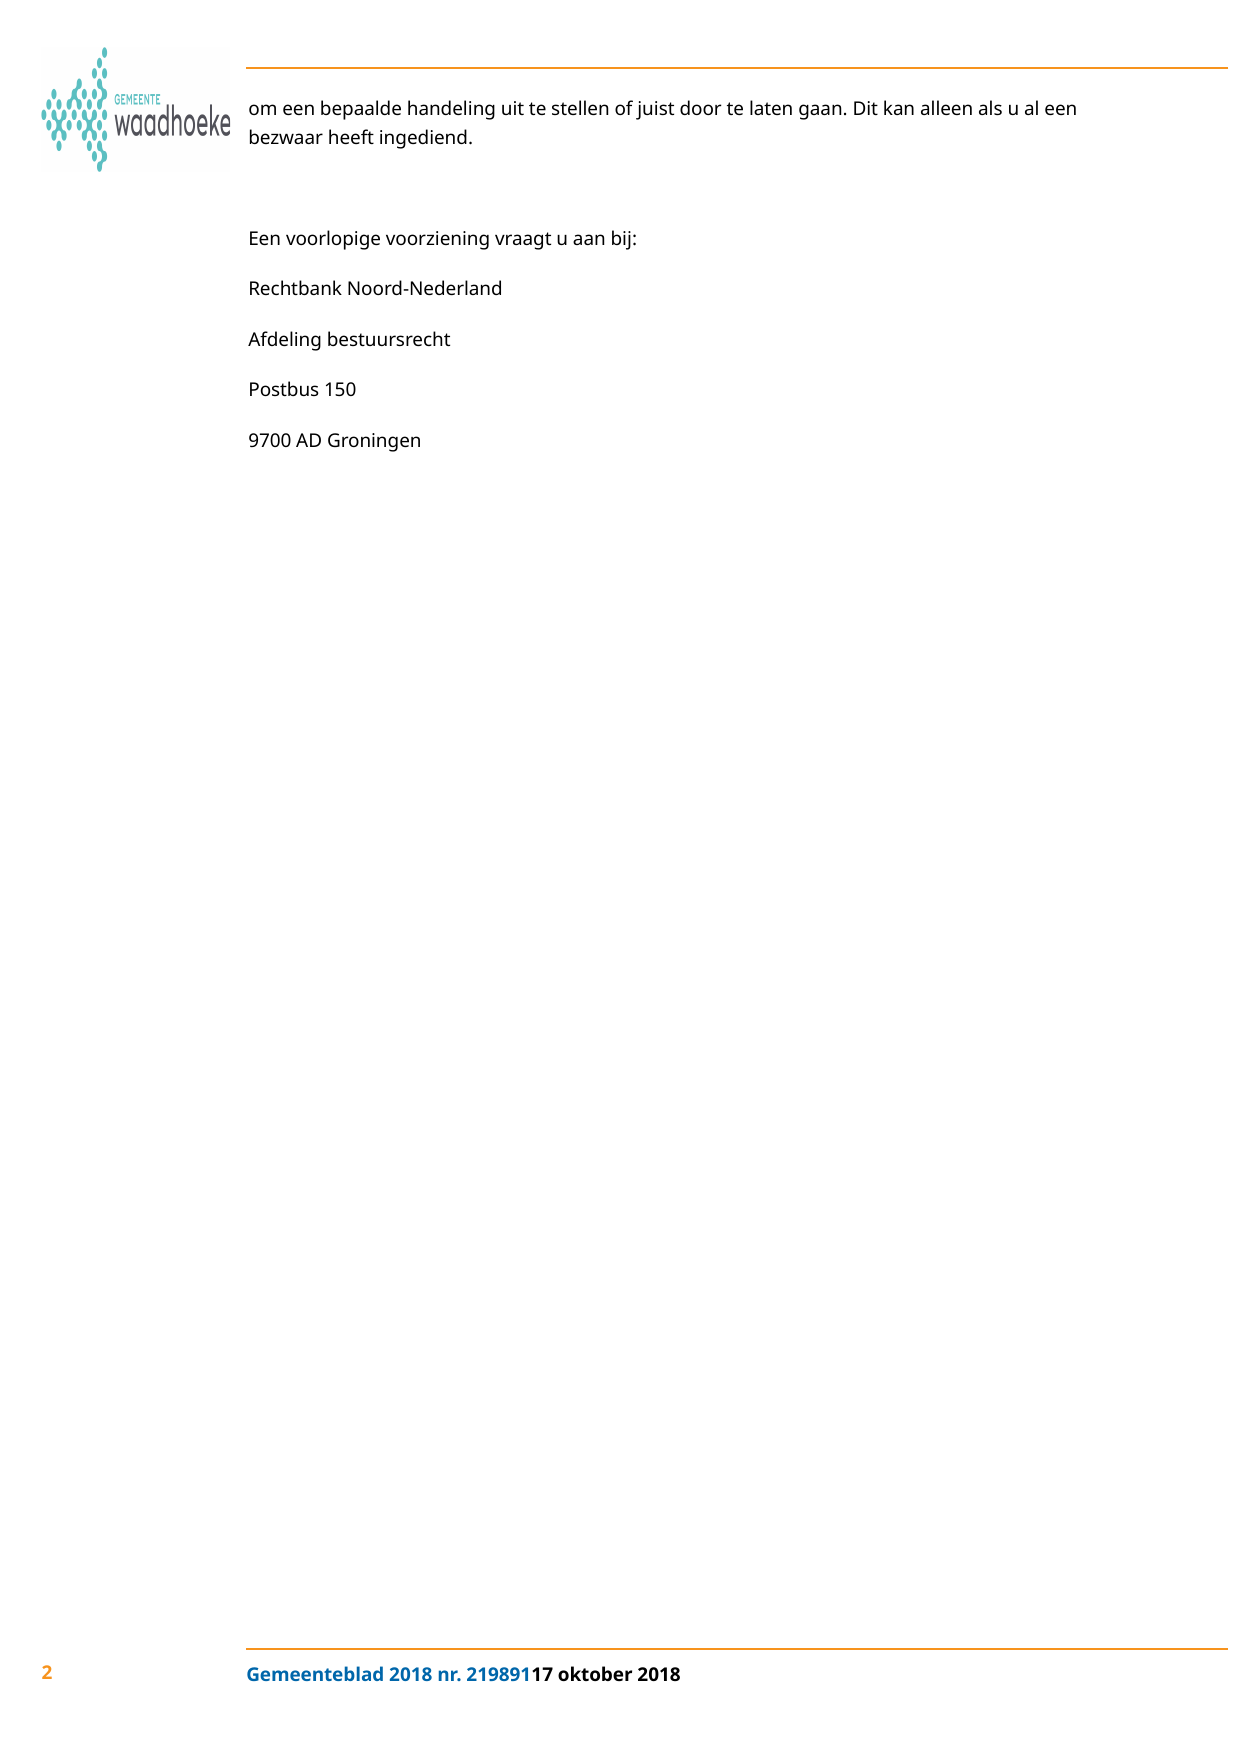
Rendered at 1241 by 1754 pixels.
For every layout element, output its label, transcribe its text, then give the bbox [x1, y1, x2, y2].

text 9700 AD Groningen [248, 427, 1152, 453]
text Afdeling bestuursrecht [248, 326, 1152, 352]
picture [41, 47, 231, 172]
text om een bepaalde handeling uit te stellen of juist door te laten gaan. Dit kan alleen als u al een bezwaar heeft ingediend. [248, 95, 1152, 150]
text Postbus 150 [248, 376, 1152, 402]
text Rechtbank Noord-Nederland [248, 276, 1152, 301]
text Een voorlopige voorziening vraagt u aan bij: [248, 225, 1152, 251]
